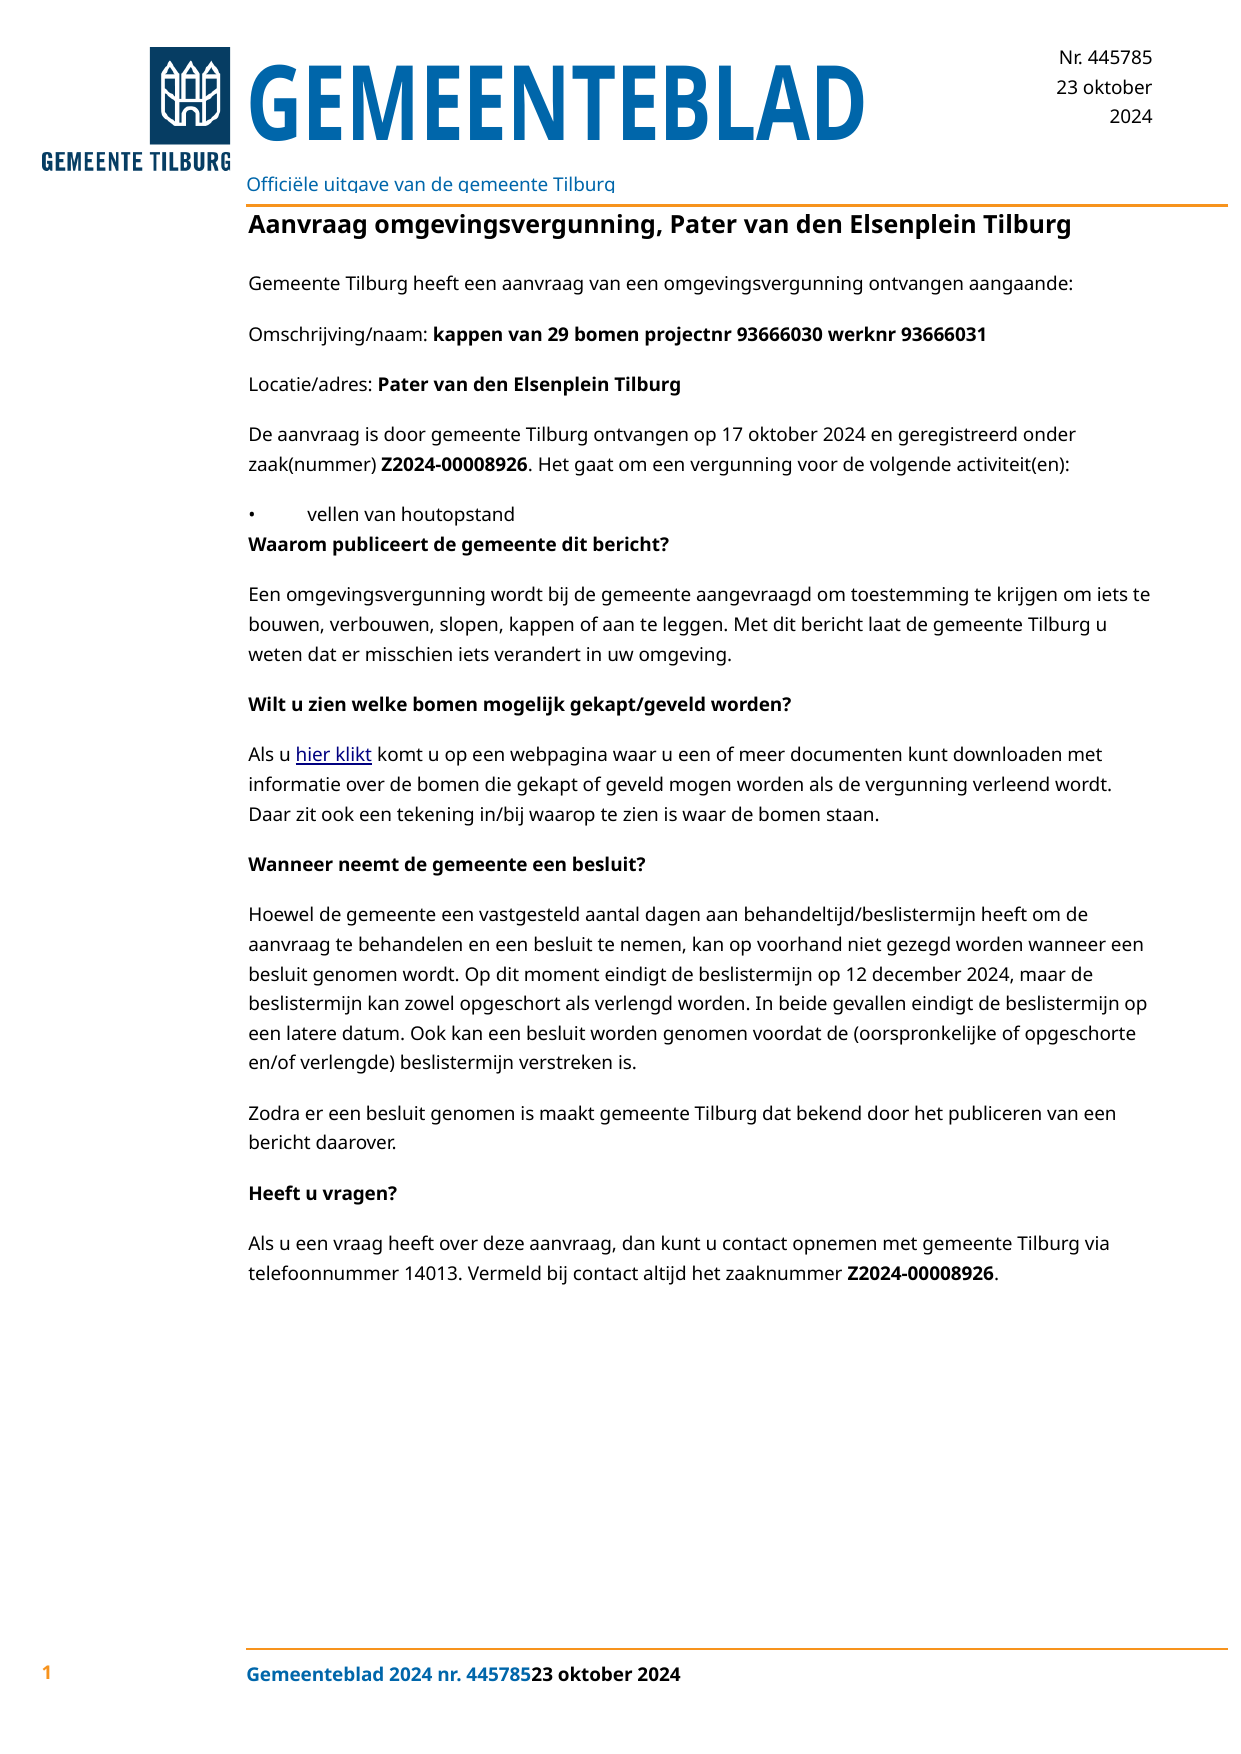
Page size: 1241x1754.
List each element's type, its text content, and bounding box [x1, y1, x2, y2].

text Wanneer neemt de gemeente een besluit? [248, 851, 1152, 877]
text Heeft u vragen? [248, 1180, 1152, 1206]
list vellen van houtopstand [248, 502, 1152, 527]
text Hoewel de gemeente een vastgesteld aantal dagen aan behandeltijd/beslistermijn heeft om de aanvraag te behandelen en een besluit te nemen, kan op voorhand niet gezegd worden wanneer een besluit genomen wordt. Op dit moment eindigt de beslistermijn op 12 december 2024, maar de beslistermijn kan zowel opgeschort als verlengd worden. In beide gevallen eindigt de beslistermijn op een latere datum. Ook kan een besluit worden genomen voordat de (oorspronkelijke of opgeschorte en/of verlengde) beslistermijn verstreken is. [248, 902, 1152, 1075]
text Aanvraag omgevingsvergunning, Pater van den Elsenplein Tilburg [248, 207, 1152, 241]
text Zodra er een besluit genomen is maakt gemeente Tilburg dat bekend door het publiceren van een bericht daarover. [248, 1100, 1152, 1155]
picture [41, 47, 231, 172]
text Waarom publiceert de gemeente dit bericht? [248, 531, 1152, 557]
text Als u hier klikt komt u op een webpagina waar u een of meer documenten kunt downloaden met informatie over de bomen die gekapt of geveld mogen worden als de vergunning verleend wordt. Daar zit ook een tekening in/bij waarop te zien is waar de bomen staan. [248, 742, 1152, 826]
text Een omgevingsvergunning wordt bij de gemeente aangevraagd om toestemming te krijgen om iets te bouwen, verbouwen, slopen, kappen of aan te leggen. Met dit bericht laat de gemeente Tilburg u weten dat er misschien iets verandert in uw omgeving. [248, 582, 1152, 666]
text Als u een vraag heeft over deze aanvraag, dan kunt u contact opnemen met gemeente Tilburg via telefoonnummer 14013. Vermeld bij contact altijd het zaaknummer Z2024-00008926. [248, 1230, 1152, 1286]
text Gemeente Tilburg heeft een aanvraag van een omgevingsvergunning ontvangen aangaande: [248, 270, 1152, 296]
text De aanvraag is door gemeente Tilburg ontvangen op 17 oktober 2024 en geregistreerd onder zaak(nummer) Z2024-00008926. Het gaat om een vergunning voor de volgende activiteit(en): [248, 422, 1152, 477]
text Omschrijving/naam: kappen van 29 bomen projectnr 93666030 werknr 93666031 [248, 321, 1152, 346]
text Wilt u zien welke bomen mogelijk gekapt/geveld worden? [248, 691, 1152, 717]
text Locatie/adres: Pater van den Elsenplein Tilburg [248, 371, 1152, 397]
